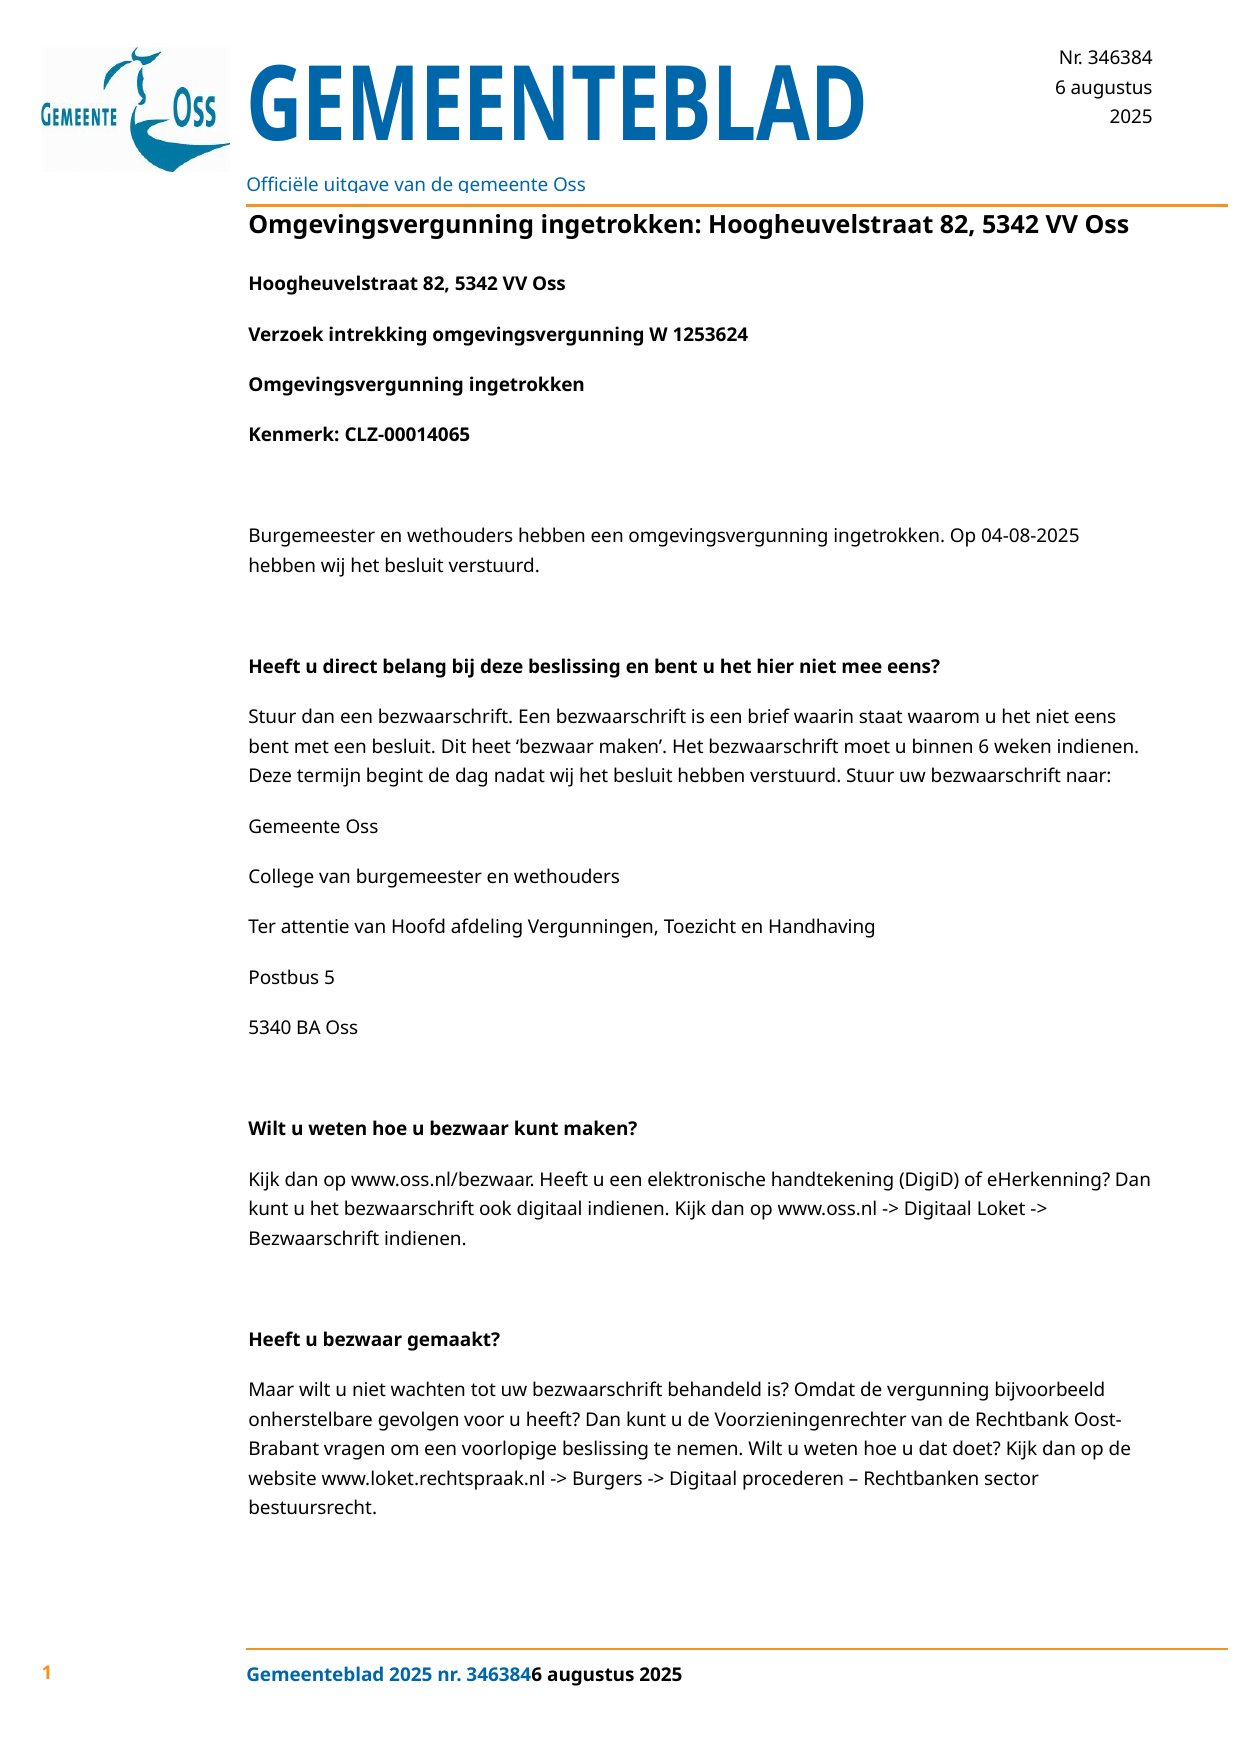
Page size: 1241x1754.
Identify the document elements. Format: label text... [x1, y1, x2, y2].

text Burgemeester en wethouders hebben een omgevingsvergunning ingetrokken. Op 04-08-2025 hebben wij het besluit verstuurd. [248, 522, 1152, 578]
text Stuur dan een bezwaarschrift. Een bezwaarschrift is een brief waarin staat waarom u het niet eens bent met een besluit. Dit heet ‘bezwaar maken’. Het bezwaarschrift moet u binnen 6 weken indienen. Deze termijn begint de dag nadat wij het besluit hebben verstuurd. Stuur uw bezwaarschrift naar: [248, 703, 1152, 788]
text 5340 BA Oss [248, 1014, 1152, 1040]
text Omgevingsvergunning ingetrokken [248, 371, 1152, 397]
text Gemeente Oss [248, 813, 1152, 838]
text Hoogheuvelstraat 82, 5342 VV Oss [248, 270, 1152, 296]
text Maar wilt u niet wachten tot uw bezwaarschrift behandeld is? Omdat de vergunning bijvoorbeeld onherstelbare gevolgen voor u heeft? Dan kunt u de Voorzieningenrechter van de Rechtbank Oost-Brabant vragen om een voorlopige beslissing te nemen. Wilt u weten hoe u dat doet? Kijk dan op de website www.loket.rechtspraak.nl -> Burgers -> Digitaal procederen – Rechtbanken sector bestuursrecht. [248, 1376, 1152, 1520]
text Wilt u weten hoe u bezwaar kunt maken? [248, 1115, 1152, 1141]
text Omgevingsvergunning ingetrokken: Hoogheuvelstraat 82, 5342 VV Oss [248, 207, 1152, 241]
text Kijk dan op www.oss.nl/bezwaar. Heeft u een elektronische handtekening (DigiD) of eHerkenning? Dan kunt u het bezwaarschrift ook digitaal indienen. Kijk dan op www.oss.nl -> Digitaal Loket -> Bezwaarschrift indienen. [248, 1166, 1152, 1251]
text Postbus 5 [248, 964, 1152, 990]
text Kenmerk: CLZ-00014065 [248, 422, 1152, 447]
text Heeft u bezwaar gemaakt? [248, 1326, 1152, 1351]
picture [41, 47, 231, 172]
text Heeft u direct belang bij deze beslissing en bent u het hier niet mee eens? [248, 653, 1152, 678]
text College van burgemeester en wethouders [248, 863, 1152, 889]
text Ter attentie van Hoofd afdeling Vergunningen, Toezicht en Handhaving [248, 914, 1152, 939]
text Verzoek intrekking omgevingsvergunning W 1253624 [248, 321, 1152, 346]
